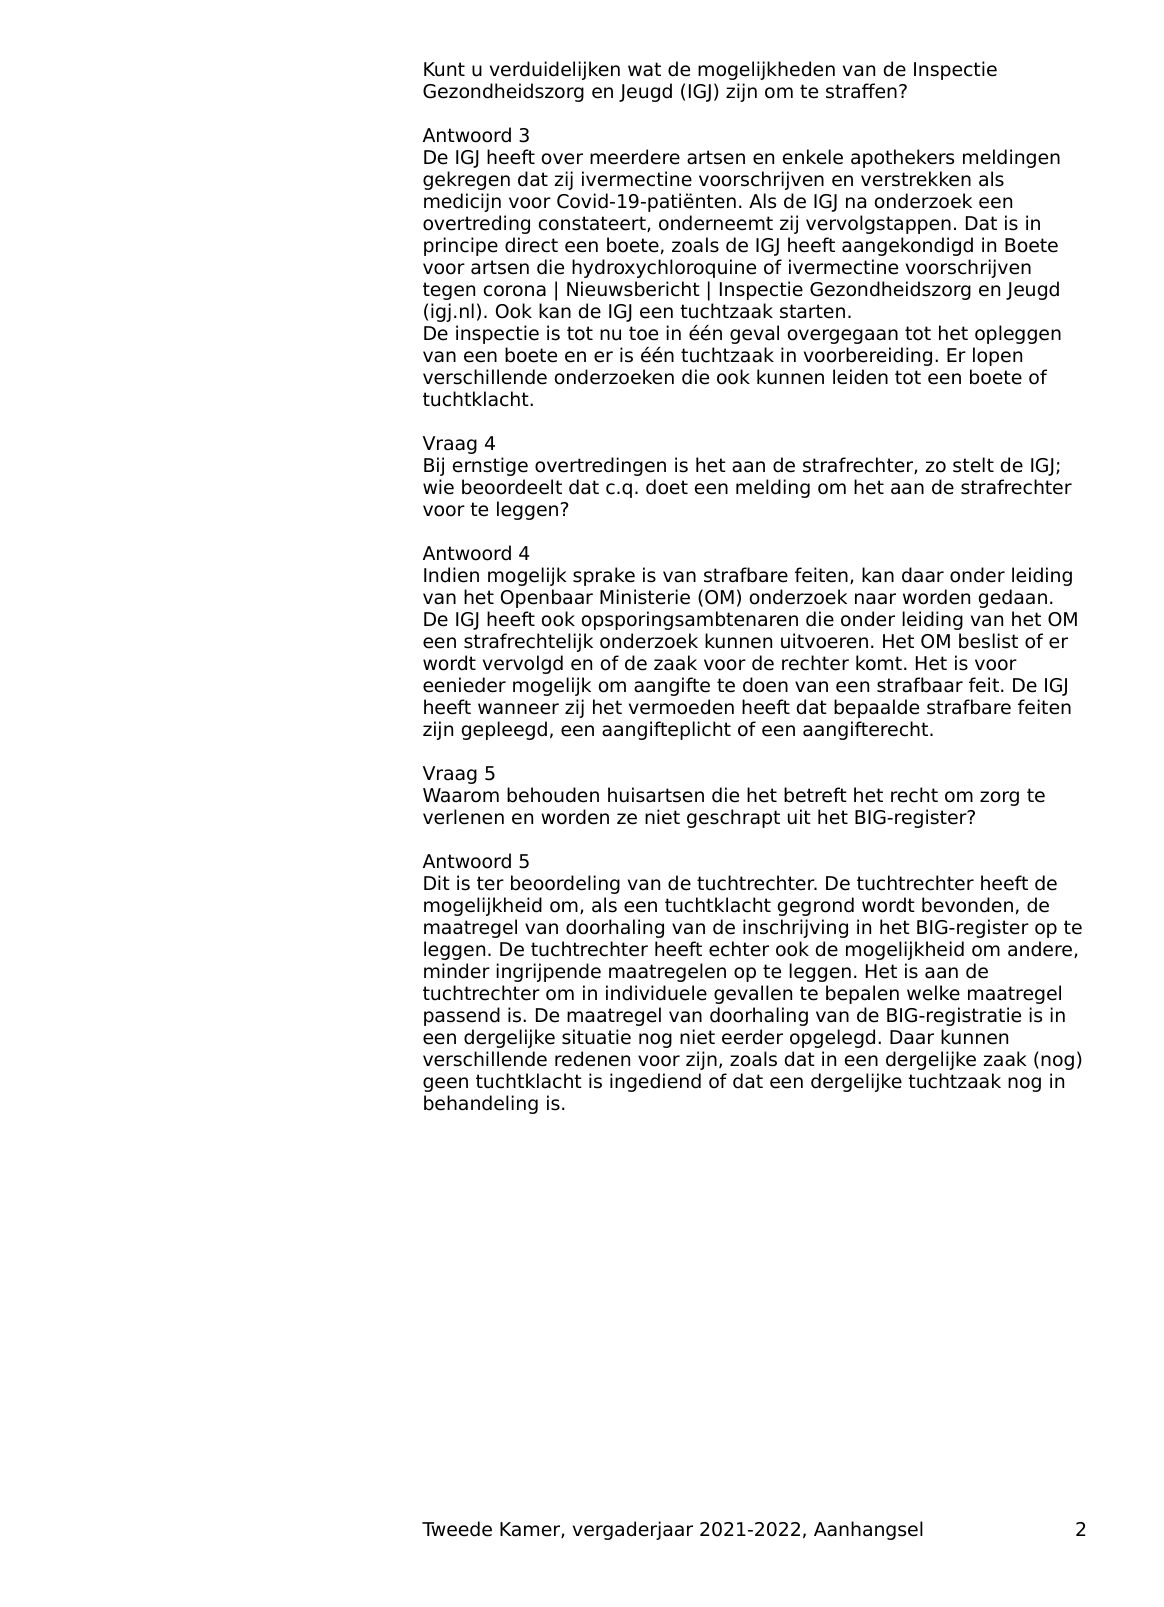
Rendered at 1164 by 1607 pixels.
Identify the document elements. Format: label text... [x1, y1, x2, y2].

text Bij ernstige overtredingen is het aan de strafrechter, zo stelt de IGJ; wie beoordeelt dat c.q. doet een melding om het aan de strafrechter voor te leggen? [422, 455, 1087, 521]
text Antwoord 5 [422, 851, 1087, 873]
text Antwoord 3 [422, 125, 1087, 147]
text Vraag 4 [422, 433, 1087, 455]
text Antwoord 4 [422, 543, 1087, 565]
text Vraag 5 [422, 763, 1087, 785]
text Kunt u verduidelijken wat de mogelijkheden van de Inspectie Gezondheidszorg en Jeugd (IGJ) zijn om te straffen? [422, 59, 1087, 103]
text Indien mogelijk sprake is van strafbare feiten, kan daar onder leiding van het Openbaar Ministerie (OM) onderzoek naar worden gedaan. De IGJ heeft ook opsporingsambtenaren die onder leiding van het OM een strafrechtelijk onderzoek kunnen uitvoeren. Het OM beslist of er wordt vervolgd en of de zaak voor de rechter komt. Het is voor eenieder mogelijk om aangifte te doen van een strafbaar feit. De IGJ heeft wanneer zij het vermoeden heeft dat bepaalde strafbare feiten zijn gepleegd, een aangifteplicht of een aangifterecht. [422, 565, 1087, 741]
text De IGJ heeft over meerdere artsen en enkele apothekers meldingen gekregen dat zij ivermectine voorschrijven en verstrekken als medicijn voor Covid-19-patiënten. Als de IGJ na onderzoek een overtreding constateert, onderneemt zij vervolgstappen. Dat is in principe direct een boete, zoals de IGJ heeft aangekondigd in Boete voor artsen die hydroxychloroquine of ivermectine voorschrijven tegen corona | Nieuwsbericht | Inspectie Gezondheidszorg en Jeugd (igj.nl). Ook kan de IGJ een tuchtzaak starten. [422, 147, 1087, 323]
text Dit is ter beoordeling van de tuchtrechter. De tuchtrechter heeft de mogelijkheid om, als een tuchtklacht gegrond wordt bevonden, de maatregel van doorhaling van de inschrijving in het BIG-register op te leggen. De tuchtrechter heeft echter ook de mogelijkheid om andere, minder ingrijpende maatregelen op te leggen. Het is aan de tuchtrechter om in individuele gevallen te bepalen welke maatregel passend is. De maatregel van doorhaling van de BIG-registratie is in een dergelijke situatie nog niet eerder opgelegd. Daar kunnen verschillende redenen voor zijn, zoals dat in een dergelijke zaak (nog) geen tuchtklacht is ingediend of dat een dergelijke tuchtzaak nog in behandeling is. [422, 873, 1087, 1115]
text De inspectie is tot nu toe in één geval overgegaan tot het opleggen van een boete en er is één tuchtzaak in voorbereiding. Er lopen verschillende onderzoeken die ook kunnen leiden tot een boete of tuchtklacht. [422, 323, 1087, 411]
text Waarom behouden huisartsen die het betreft het recht om zorg te verlenen en worden ze niet geschrapt uit het BIG-register? [422, 785, 1087, 829]
